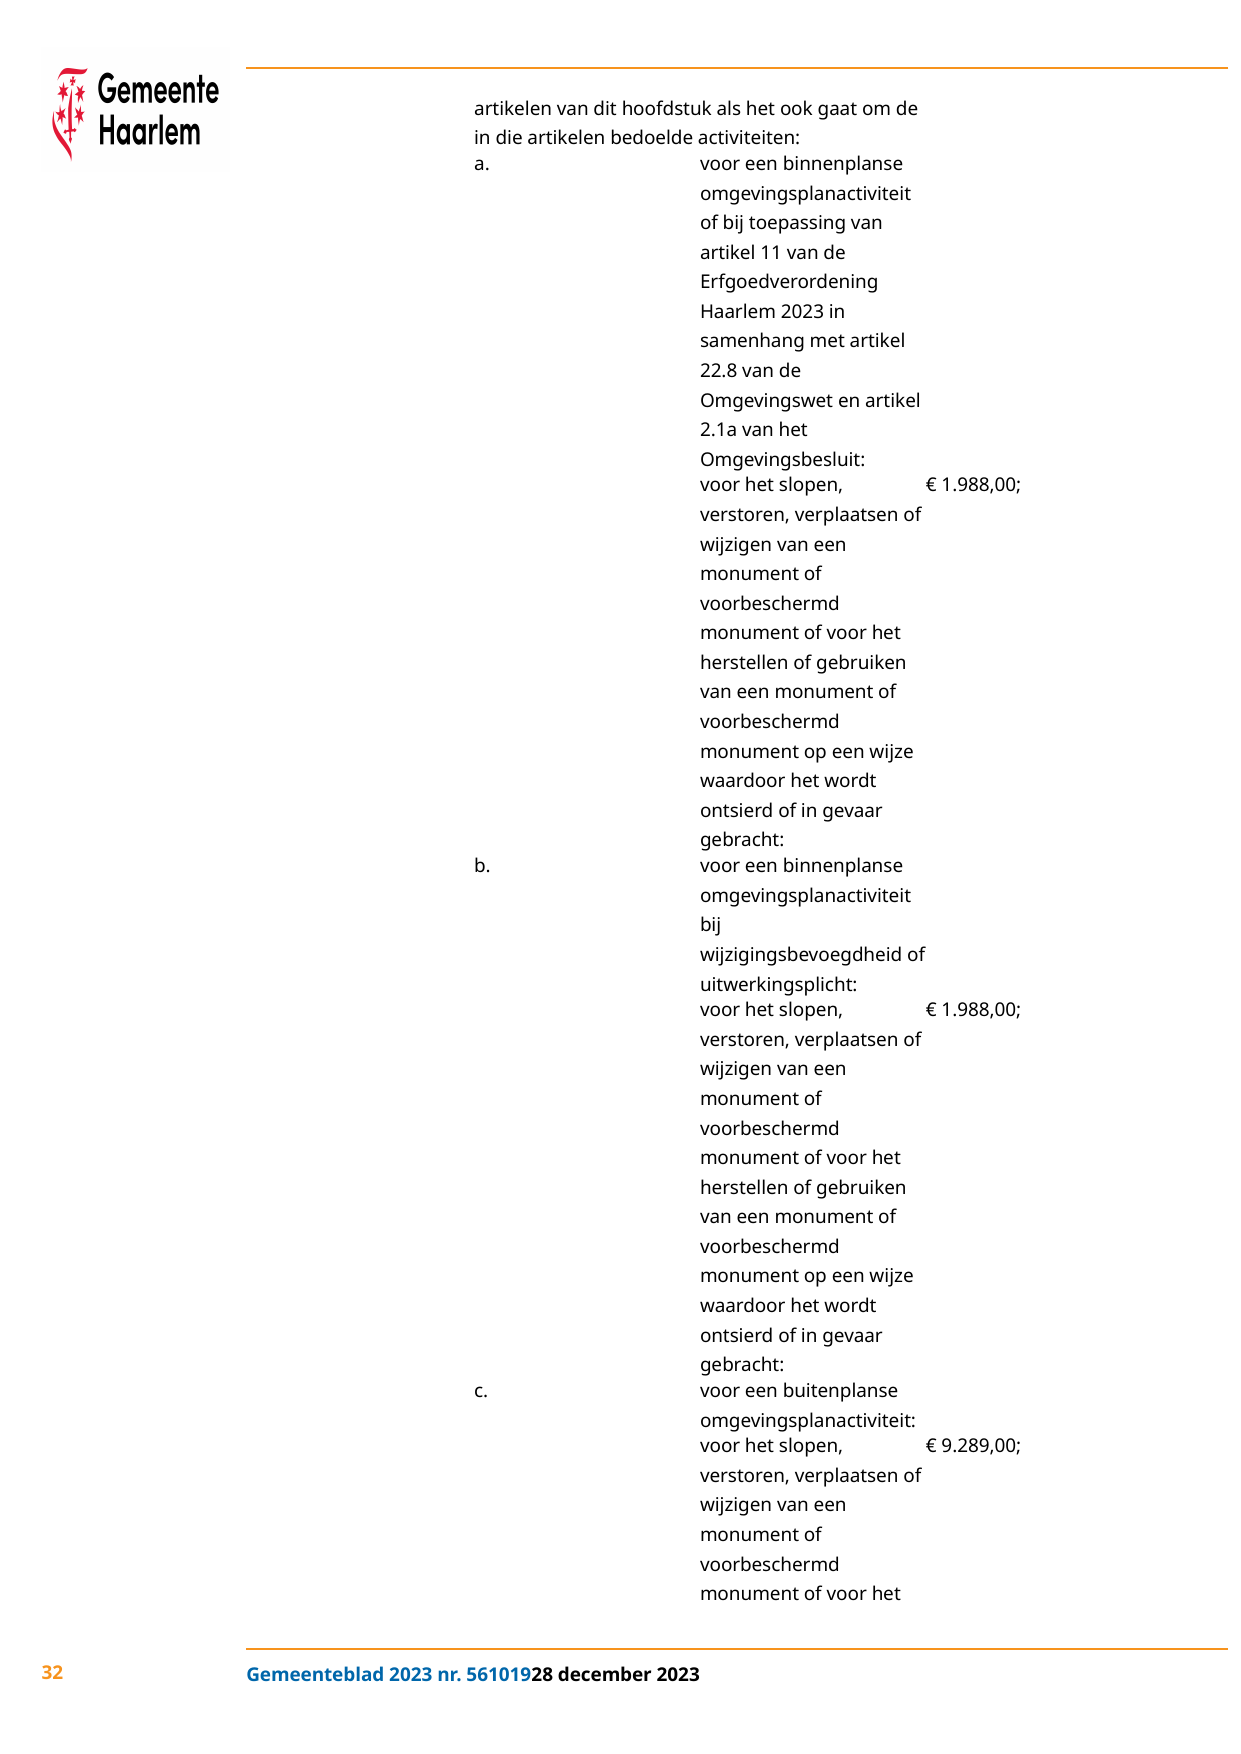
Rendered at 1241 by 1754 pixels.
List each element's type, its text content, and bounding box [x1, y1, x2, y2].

table_cell [474, 472, 700, 852]
table_cell [926, 95, 1152, 150]
table_cell [248, 1377, 474, 1432]
table_cell € 9.289,00; [926, 1433, 1152, 1606]
table_cell voor het slopen, verstoren, verplaatsen of wijzigen van een monument of voorbeschermd monument of voor het herstellen of gebruiken van een monument of voorbeschermd monument op een wijze waardoor het wordt ontsierd of in gevaar gebracht: [700, 472, 926, 852]
table_cell voor het slopen, verstoren, verplaatsen of wijzigen van een monument of voorbeschermd monument of voor het [700, 1433, 926, 1606]
picture [41, 47, 231, 172]
table_cell b. [474, 853, 700, 996]
table_cell [248, 95, 474, 150]
table_cell [474, 996, 700, 1377]
table_cell a. [474, 150, 700, 472]
table_cell € 1.988,00; [926, 996, 1152, 1377]
table_cell [926, 150, 1152, 472]
table_cell € 1.988,00; [926, 472, 1152, 852]
table_cell [248, 996, 474, 1377]
table_cell voor een buitenplanse omgevingsplanactiviteit: [700, 1377, 926, 1432]
table_cell [926, 853, 1152, 996]
table_cell [474, 1433, 700, 1606]
table_cell [248, 150, 474, 472]
table_cell [926, 1377, 1152, 1432]
table_cell artikelen van dit hoofdstuk als het ook gaat om de in die artikelen bedoelde activiteiten: [474, 95, 926, 150]
table_cell voor het slopen, verstoren, verplaatsen of wijzigen van een monument of voorbeschermd monument of voor het herstellen of gebruiken van een monument of voorbeschermd monument op een wijze waardoor het wordt ontsierd of in gevaar gebracht: [700, 996, 926, 1377]
table_cell voor een binnenplanse omgevingsplanactiviteit bij wijzigingsbevoegdheid of uitwerkingsplicht: [700, 853, 926, 996]
table_cell c. [474, 1377, 700, 1432]
table_cell [248, 853, 474, 996]
table_cell voor een binnenplanse omgevingsplanactiviteit of bij toepassing van artikel 11 van de Erfgoedverordening Haarlem 2023 in samenhang met artikel 22.8 van de Omgevingswet en artikel 2.1a van het Omgevingsbesluit: [700, 150, 926, 472]
table_cell [248, 1433, 474, 1606]
table_cell [248, 472, 474, 852]
